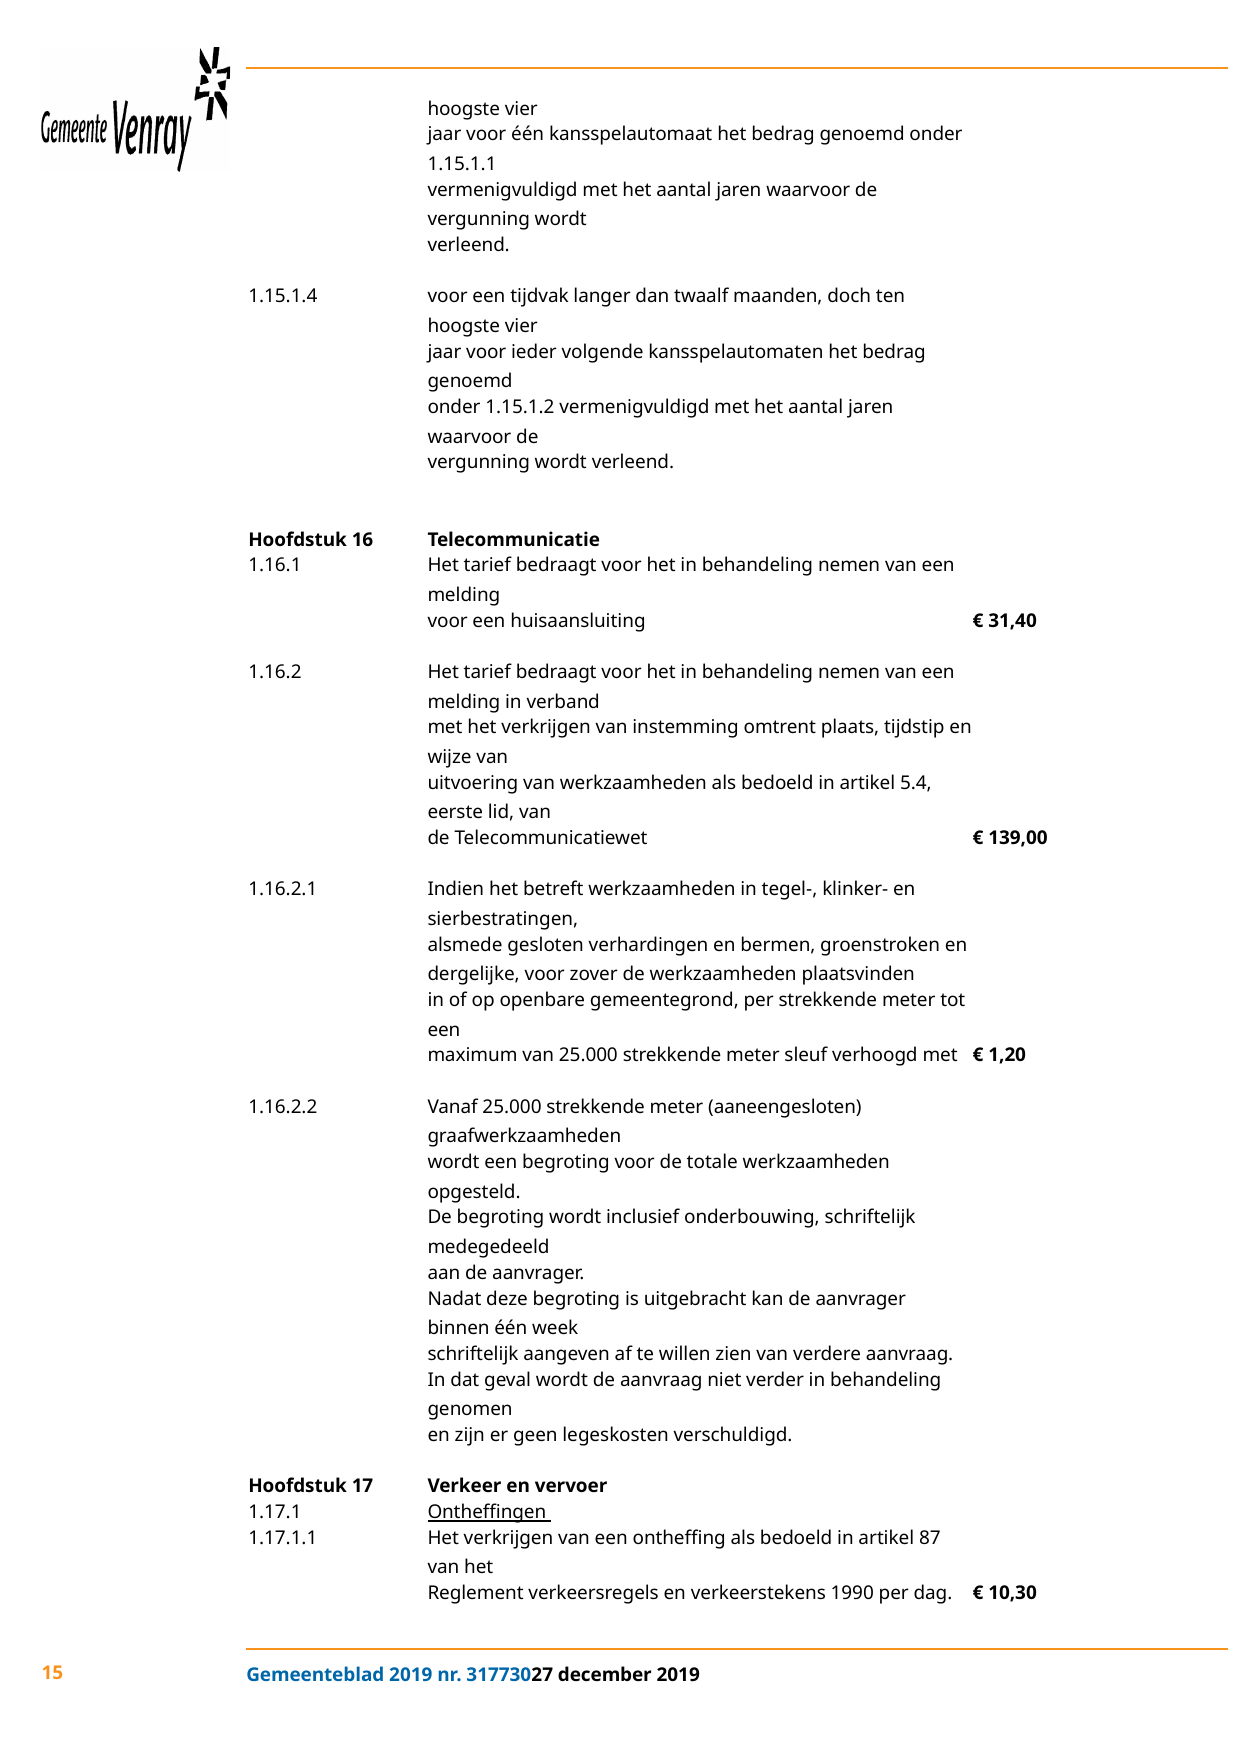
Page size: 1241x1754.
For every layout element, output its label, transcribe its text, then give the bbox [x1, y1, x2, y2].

table_cell [973, 633, 1152, 658]
table_cell [248, 95, 427, 121]
table_cell [248, 607, 427, 632]
table_cell [427, 850, 972, 876]
table_cell [973, 231, 1152, 257]
table_cell [427, 633, 972, 658]
table_cell 1.16.2 [248, 658, 427, 713]
table_cell [973, 1204, 1152, 1259]
table_cell In dat geval wordt de aanvraag niet verder in behandeling genomen [427, 1366, 972, 1421]
table_cell wordt een begroting voor de totale werkzaamheden opgesteld. [427, 1148, 972, 1204]
table_cell Telecommunicatie [427, 526, 972, 551]
table_cell [973, 986, 1152, 1042]
table_cell [973, 714, 1152, 769]
table_cell De begroting wordt inclusief onderbouwing, schriftelijk medegedeeld [427, 1204, 972, 1259]
table_cell [248, 1259, 427, 1285]
table_cell voor een tijdvak langer dan twaalf maanden, doch ten hoogste vier [427, 283, 972, 338]
table_cell [973, 1498, 1152, 1524]
table_cell 1.17.1.1 [248, 1524, 427, 1579]
table_cell vergunning wordt verleend. [427, 449, 972, 474]
table_cell Het verkrijgen van een ontheffing als bedoeld in artikel 87 van het [427, 1524, 972, 1579]
table_cell Nadat deze begroting is uitgebracht kan de aanvrager binnen één week [427, 1285, 972, 1340]
table_cell [973, 1285, 1152, 1340]
table_cell hoogste vier [427, 95, 972, 121]
table_cell [248, 500, 427, 526]
table_cell Ontheffingen [427, 1498, 972, 1524]
table_cell [973, 931, 1152, 986]
table_cell [973, 1473, 1152, 1498]
table_cell [248, 931, 427, 986]
table_cell [973, 1421, 1152, 1447]
table_cell 1.16.2.1 [248, 876, 427, 931]
table_cell Vanaf 25.000 strekkende meter (aaneengesloten) graafwerkzaamheden [427, 1093, 972, 1148]
table_cell [973, 1093, 1152, 1148]
table_cell [248, 633, 427, 658]
table_cell [248, 121, 427, 176]
table_cell verleend. [427, 231, 972, 257]
table_cell [973, 176, 1152, 231]
table_cell 1.15.1.4 [248, 283, 427, 338]
table_cell [973, 526, 1152, 551]
table_cell [248, 1204, 427, 1259]
table_cell maximum van 25.000 strekkende meter sleuf verhoogd met [427, 1042, 972, 1067]
table_cell Hoofdstuk 17 [248, 1473, 427, 1498]
table_cell [248, 231, 427, 257]
table_cell [973, 283, 1152, 338]
table_cell [973, 1259, 1152, 1285]
table_cell [973, 121, 1152, 176]
table_cell Indien het betreft werkzaamheden in tegel-, klinker- en sierbestratingen, [427, 876, 972, 931]
table_cell Hoofdstuk 16 [248, 526, 427, 551]
table_cell in of op openbare gemeentegrond, per strekkende meter tot een [427, 986, 972, 1042]
table_cell [973, 769, 1152, 824]
table_cell [248, 1340, 427, 1366]
table_cell onder 1.15.1.2 vermenigvuldigd met het aantal jaren waarvoor de [427, 393, 972, 448]
table_cell [248, 1579, 427, 1605]
table_cell [248, 769, 427, 824]
table_cell schriftelijk aangeven af te willen zien van verdere aanvraag. [427, 1340, 972, 1366]
table_cell [248, 1421, 427, 1447]
table_cell [427, 1067, 972, 1093]
table_cell alsmede gesloten verhardingen en bermen, groenstroken en dergelijke, voor zover de werkzaamheden plaatsvinden [427, 931, 972, 986]
table_cell Verkeer en vervoer [427, 1473, 972, 1498]
table_cell [427, 257, 972, 283]
table_cell voor een huisaansluiting [427, 607, 972, 632]
table_cell [248, 1042, 427, 1067]
table_cell [248, 850, 427, 876]
table_cell [248, 176, 427, 231]
table_cell Reglement verkeersregels en verkeerstekens 1990 per dag. [427, 1579, 972, 1605]
table_cell [248, 986, 427, 1042]
table_cell € 31,40 [973, 607, 1152, 632]
table_cell jaar voor één kansspelautomaat het bedrag genoemd onder 1.15.1.1 [427, 121, 972, 176]
table_cell Het tarief bedraagt voor het in behandeling nemen van een melding [427, 551, 972, 607]
table_cell € 139,00 [973, 824, 1152, 850]
table_cell Het tarief bedraagt voor het in behandeling nemen van een melding in verband [427, 658, 972, 713]
table_cell [248, 1447, 427, 1472]
table_cell [248, 393, 427, 448]
table_cell [248, 257, 427, 283]
table_cell [248, 1148, 427, 1204]
table_cell [973, 500, 1152, 526]
table_cell [248, 714, 427, 769]
table_cell [973, 1447, 1152, 1472]
table_cell [248, 474, 427, 500]
table_cell de Telecommunicatiewet [427, 824, 972, 850]
table_cell [248, 824, 427, 850]
table_cell en zijn er geen legeskosten verschuldigd. [427, 1421, 972, 1447]
table_cell [973, 1067, 1152, 1093]
table_cell [973, 876, 1152, 931]
table_cell vermenigvuldigd met het aantal jaren waarvoor de vergunning wordt [427, 176, 972, 231]
table_cell jaar voor ieder volgende kansspelautomaten het bedrag genoemd [427, 338, 972, 393]
table_cell [973, 393, 1152, 448]
table_cell 1.16.1 [248, 551, 427, 607]
table_cell [248, 1067, 427, 1093]
table_cell 1.16.2.2 [248, 1093, 427, 1148]
table_cell [248, 449, 427, 474]
table_cell [427, 1447, 972, 1472]
table_cell [973, 850, 1152, 876]
table_cell [973, 257, 1152, 283]
table_cell [248, 1366, 427, 1421]
table_cell uitvoering van werkzaamheden als bedoeld in artikel 5.4, eerste lid, van [427, 769, 972, 824]
table_cell [973, 658, 1152, 713]
picture [41, 47, 231, 172]
table_cell [973, 95, 1152, 121]
table_cell € 10,30 [973, 1579, 1152, 1605]
table_cell [973, 1524, 1152, 1579]
table_cell 1.17.1 [248, 1498, 427, 1524]
table_cell [973, 1340, 1152, 1366]
table_cell met het verkrijgen van instemming omtrent plaats, tijdstip en wijze van [427, 714, 972, 769]
table_cell [973, 1366, 1152, 1421]
table_cell [973, 551, 1152, 607]
table_cell [248, 1285, 427, 1340]
table_cell [248, 338, 427, 393]
table_cell [427, 500, 972, 526]
table_cell [973, 474, 1152, 500]
table_cell aan de aanvrager. [427, 1259, 972, 1285]
table_cell [973, 338, 1152, 393]
table_cell [973, 1148, 1152, 1204]
table_cell € 1,20 [973, 1042, 1152, 1067]
table_cell [427, 474, 972, 500]
table_cell [973, 449, 1152, 474]
